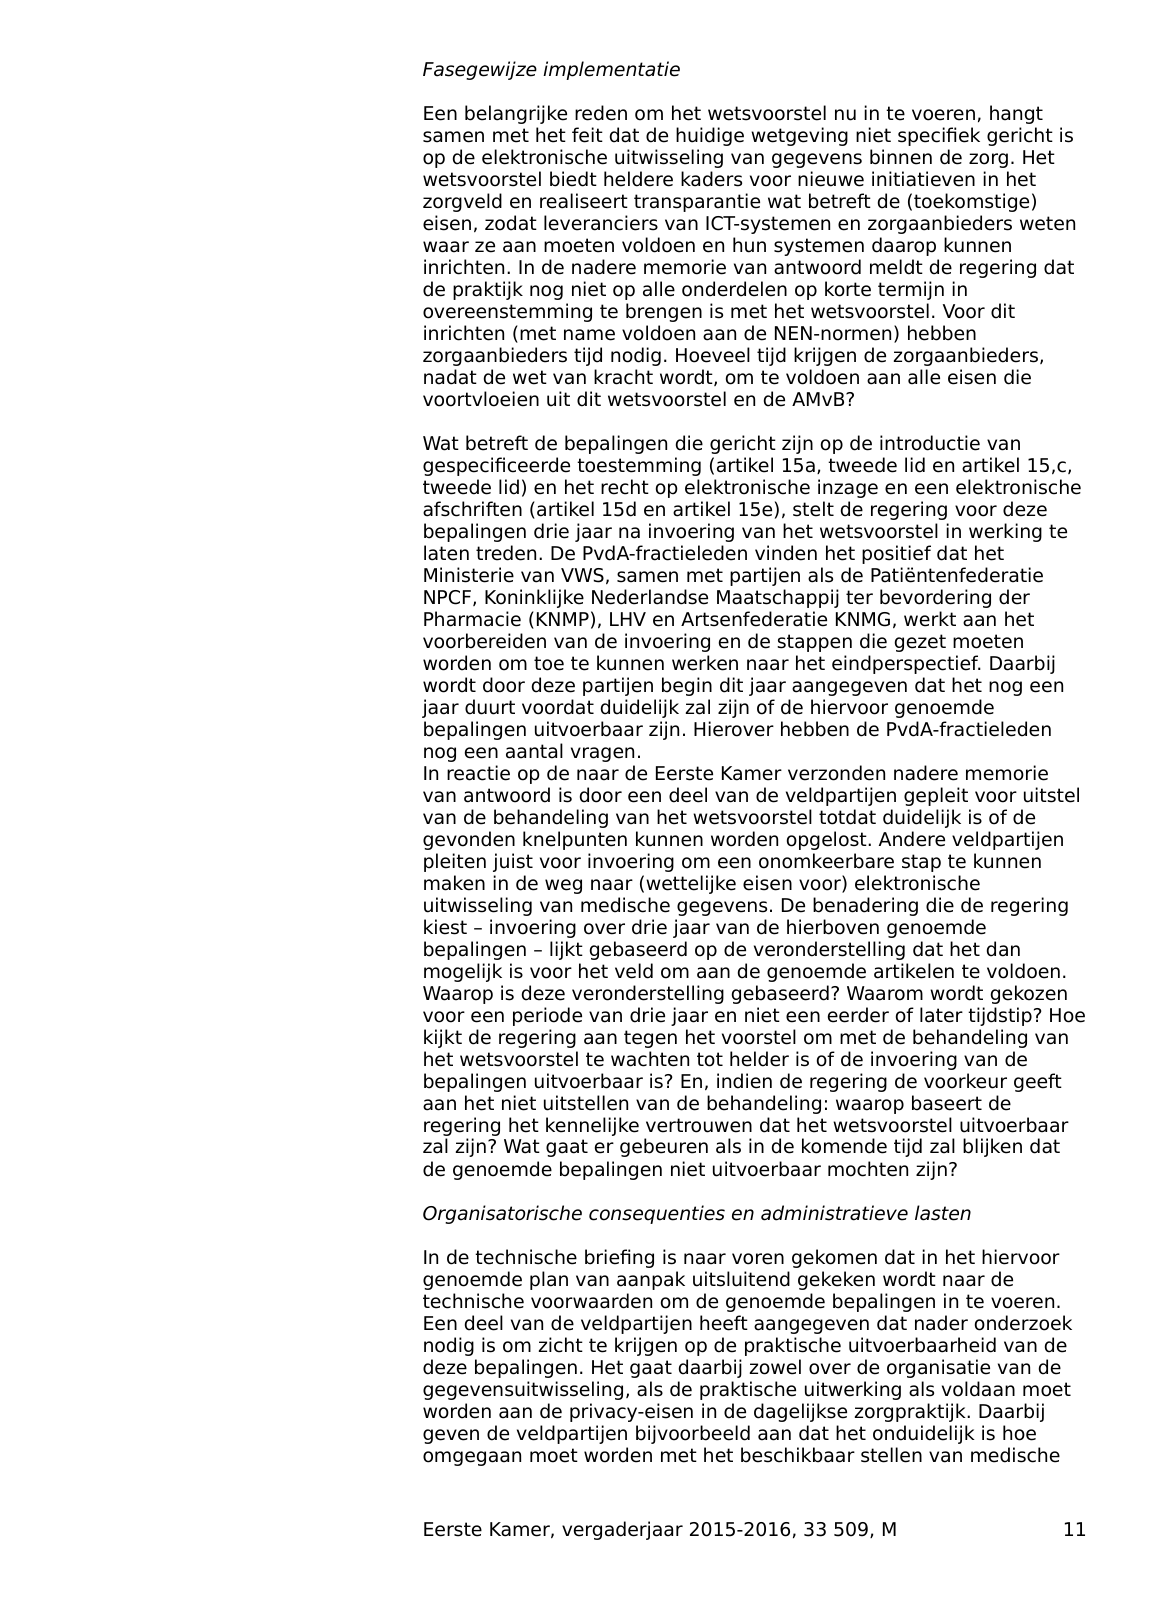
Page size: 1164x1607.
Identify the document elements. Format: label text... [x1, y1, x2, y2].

text Een belangrijke reden om het wetsvoorstel nu in te voeren, hangt samen met het feit dat de huidige wetgeving niet specifiek gericht is op de elektronische uitwisseling van gegevens binnen de zorg. Het wetsvoorstel biedt heldere kaders voor nieuwe initiatieven in het zorgveld en realiseert transparantie wat betreft de (toekomstige) eisen, zodat leveranciers van ICT-systemen en zorgaanbieders weten waar ze aan moeten voldoen en hun systemen daarop kunnen inrichten. In de nadere memorie van antwoord meldt de regering dat de praktijk nog niet op alle onderdelen op korte termijn in overeenstemming te brengen is met het wetsvoorstel. Voor dit inrichten (met name voldoen aan de NEN-normen) hebben zorgaanbieders tijd nodig. Hoeveel tijd krijgen de zorgaanbieders, nadat de wet van kracht wordt, om te voldoen aan alle eisen die voortvloeien uit dit wetsvoorstel en de AMvB? [422, 103, 1087, 411]
text In de technische briefing is naar voren gekomen dat in het hiervoor genoemde plan van aanpak uitsluitend gekeken wordt naar de technische voorwaarden om de genoemde bepalingen in te voeren. Een deel van de veldpartijen heeft aangegeven dat nader onderzoek nodig is om zicht te krijgen op de praktische uitvoerbaarheid van de deze bepalingen. Het gaat daarbij zowel over de organisatie van de gegevensuitwisseling, als de praktische uitwerking als voldaan moet worden aan de privacy-eisen in de dagelijkse zorgpraktijk. Daarbij geven de veldpartijen bijvoorbeeld aan dat het onduidelijk is hoe omgegaan moet worden met het beschikbaar stellen van medische [422, 1247, 1087, 1467]
text Wat betreft de bepalingen die gericht zijn op de introductie van gespecificeerde toestemming (artikel 15a, tweede lid en artikel 15,c, tweede lid) en het recht op elektronische inzage en een elektronische afschriften (artikel 15d en artikel 15e), stelt de regering voor deze bepalingen drie jaar na invoering van het wetsvoorstel in werking te laten treden. De PvdA-fractieleden vinden het positief dat het Ministerie van VWS, samen met partijen als de Patiëntenfederatie NPCF, Koninklijke Nederlandse Maatschappij ter bevordering der Pharmacie (KNMP), LHV en Artsenfederatie KNMG, werkt aan het voorbereiden van de invoering en de stappen die gezet moeten worden om toe te kunnen werken naar het eindperspectief. Daarbij wordt door deze partijen begin dit jaar aangegeven dat het nog een jaar duurt voordat duidelijk zal zijn of de hiervoor genoemde bepalingen uitvoerbaar zijn. Hierover hebben de PvdA-fractieleden nog een aantal vragen. [422, 433, 1087, 763]
subtitle Fasegewijze implementatie [422, 59, 1087, 81]
text In reactie op de naar de Eerste Kamer verzonden nadere memorie van antwoord is door een deel van de veldpartijen gepleit voor uitstel van de behandeling van het wetsvoorstel totdat duidelijk is of de gevonden knelpunten kunnen worden opgelost. Andere veldpartijen pleiten juist voor invoering om een onomkeerbare stap te kunnen maken in de weg naar (wettelijke eisen voor) elektronische uitwisseling van medische gegevens. De benadering die de regering kiest – invoering over drie jaar van de hierboven genoemde bepalingen – lijkt gebaseerd op de veronderstelling dat het dan mogelijk is voor het veld om aan de genoemde artikelen te voldoen. Waarop is deze veronderstelling gebaseerd? Waarom wordt gekozen voor een periode van drie jaar en niet een eerder of later tijdstip? Hoe kijkt de regering aan tegen het voorstel om met de behandeling van het wetsvoorstel te wachten tot helder is of de invoering van de bepalingen uitvoerbaar is? En, indien de regering de voorkeur geeft aan het niet uitstellen van de behandeling: waarop baseert de regering het kennelijke vertrouwen dat het wetsvoorstel uitvoerbaar zal zijn? Wat gaat er gebeuren als in de komende tijd zal blijken dat de genoemde bepalingen niet uitvoerbaar mochten zijn? [422, 763, 1087, 1180]
subtitle Organisatorische consequenties en administratieve lasten [422, 1203, 1087, 1224]
